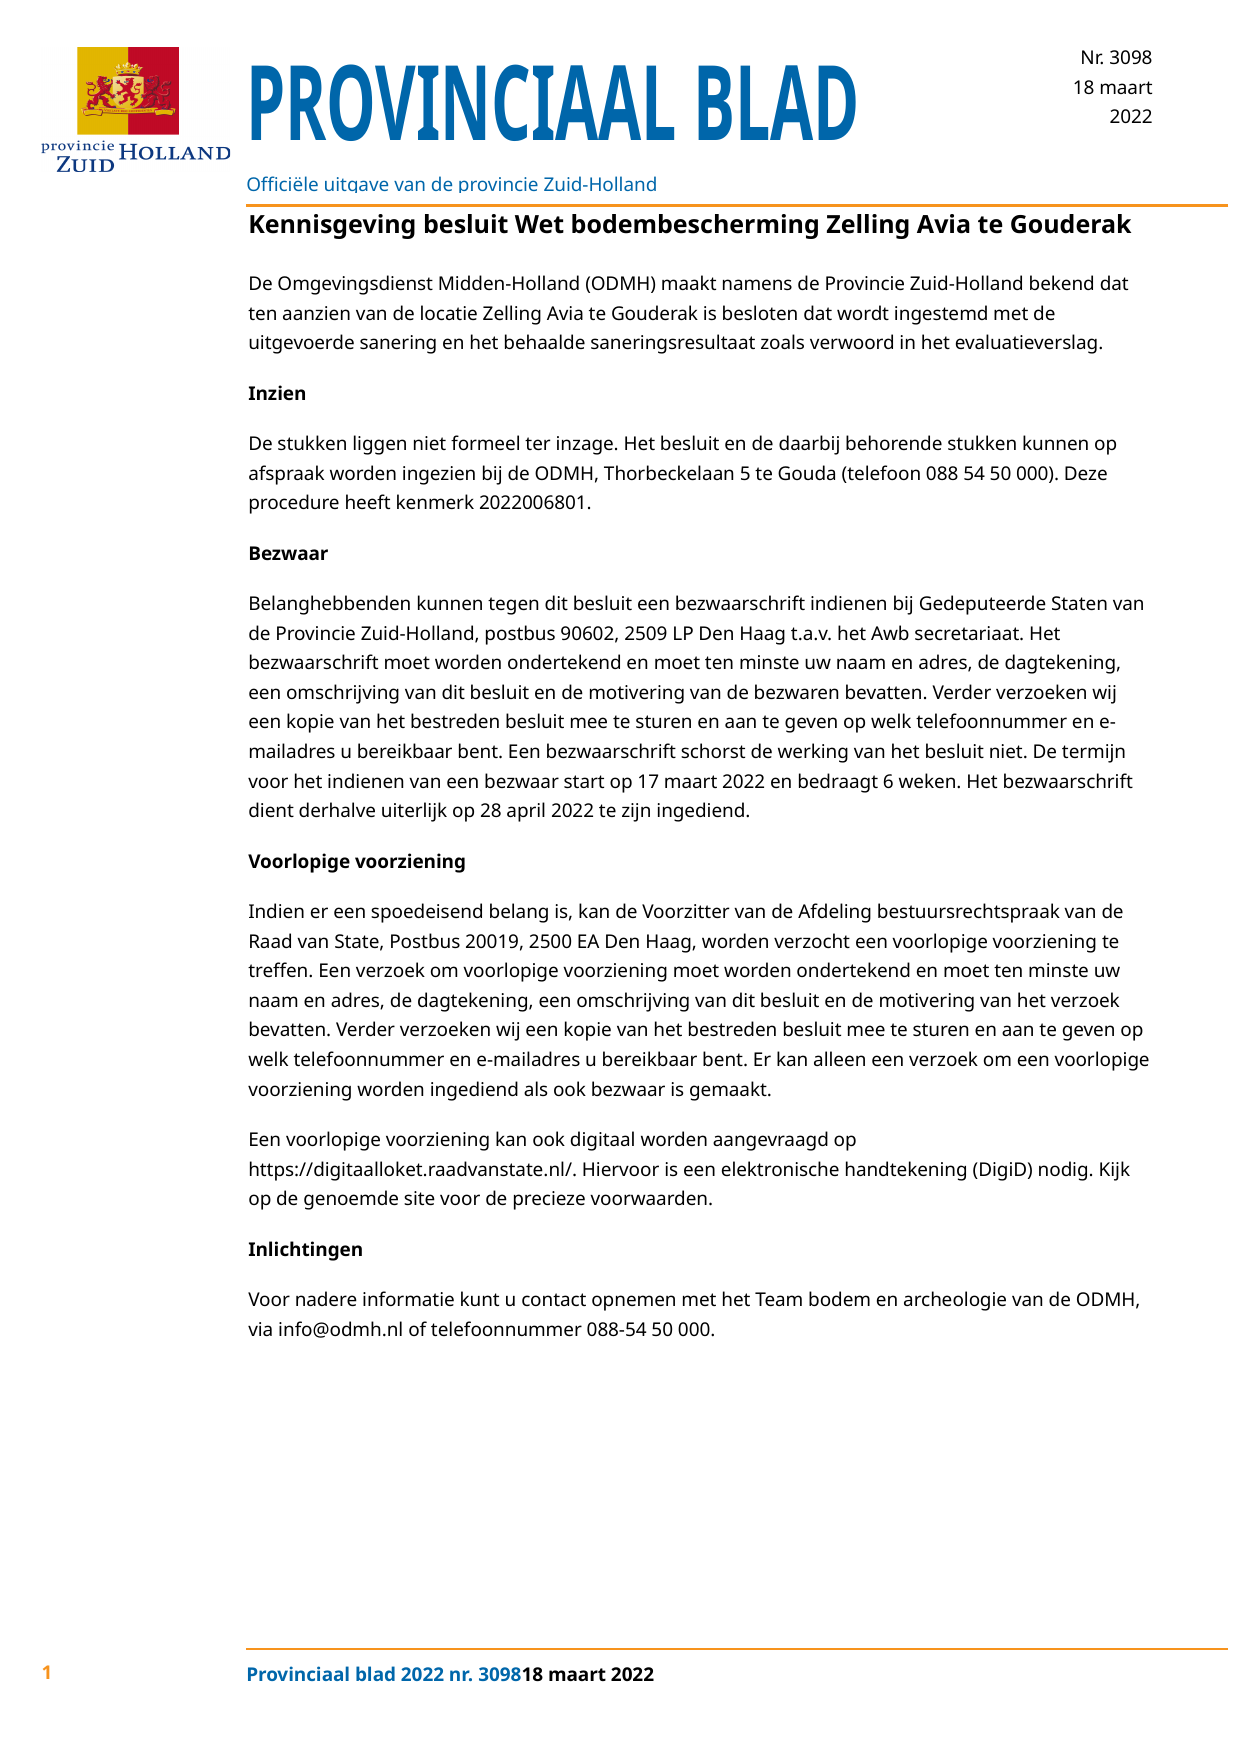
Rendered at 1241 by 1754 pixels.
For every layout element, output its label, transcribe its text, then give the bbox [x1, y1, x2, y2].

text Belanghebbenden kunnen tegen dit besluit een bezwaarschrift indienen bij Gedeputeerde Staten van de Provincie Zuid-Holland, postbus 90602, 2509 LP Den Haag t.a.v. het Awb secretariaat. Het bezwaarschrift moet worden ondertekend en moet ten minste uw naam en adres, de dagtekening, een omschrijving van dit besluit en de motivering van de bezwaren bevatten. Verder verzoeken wij een kopie van het bestreden besluit mee te sturen en aan te geven op welk telefoonnummer en e-mailadres u bereikbaar bent. Een bezwaarschrift schorst de werking van het besluit niet. De termijn voor het indienen van een bezwaar start op 17 maart 2022 en bedraagt 6 weken. Het bezwaarschrift dient derhalve uiterlijk op 28 april 2022 te zijn ingediend. [248, 590, 1152, 823]
text Voorlopige voorziening [248, 848, 1152, 873]
text Bezwaar [248, 540, 1152, 566]
text De stukken liggen niet formeel ter inzage. Het besluit en de daarbij behorende stukken kunnen op afspraak worden ingezien bij de ODMH, Thorbeckelaan 5 te Gouda (telefoon 088 54 50 000). Deze procedure heeft kenmerk 2022006801. [248, 430, 1152, 515]
text Een voorlopige voorziening kan ook digitaal worden aangevraagd op https://digitaalloket.raadvanstate.nl/. Hiervoor is een elektronische handtekening (DigiD) nodig. Kijk op de genoemde site voor de precieze voorwaarden. [248, 1126, 1152, 1211]
text Indien er een spoedeisend belang is, kan de Voorzitter van de Afdeling bestuursrechtspraak van de Raad van State, Postbus 20019, 2500 EA Den Haag, worden verzocht een voorlopige voorziening te treffen. Een verzoek om voorlopige voorziening moet worden ondertekend en moet ten minste uw naam en adres, de dagtekening, een omschrijving van dit besluit en de motivering van het verzoek bevatten. Verder verzoeken wij een kopie van het bestreden besluit mee te sturen en aan te geven op welk telefoonnummer en e-mailadres u bereikbaar bent. Er kan alleen een verzoek om een voorlopige voorziening worden ingediend als ook bezwaar is gemaakt. [248, 898, 1152, 1101]
picture [41, 47, 231, 172]
text De Omgevingsdienst Midden-Holland (ODMH) maakt namens de Provincie Zuid-Holland bekend dat ten aanzien van de locatie Zelling Avia te Gouderak is besloten dat wordt ingestemd met de uitgevoerde sanering en het behaalde saneringsresultaat zoals verwoord in het evaluatieverslag. [248, 270, 1152, 355]
text Kennisgeving besluit Wet bodembescherming Zelling Avia te Gouderak [248, 207, 1152, 241]
text Inlichtingen [248, 1236, 1152, 1261]
text Voor nadere informatie kunt u contact opnemen met het Team bodem en archeologie van de ODMH, via info@odmh.nl of telefoonnummer 088-54 50 000. [248, 1286, 1152, 1341]
text Inzien [248, 380, 1152, 406]
